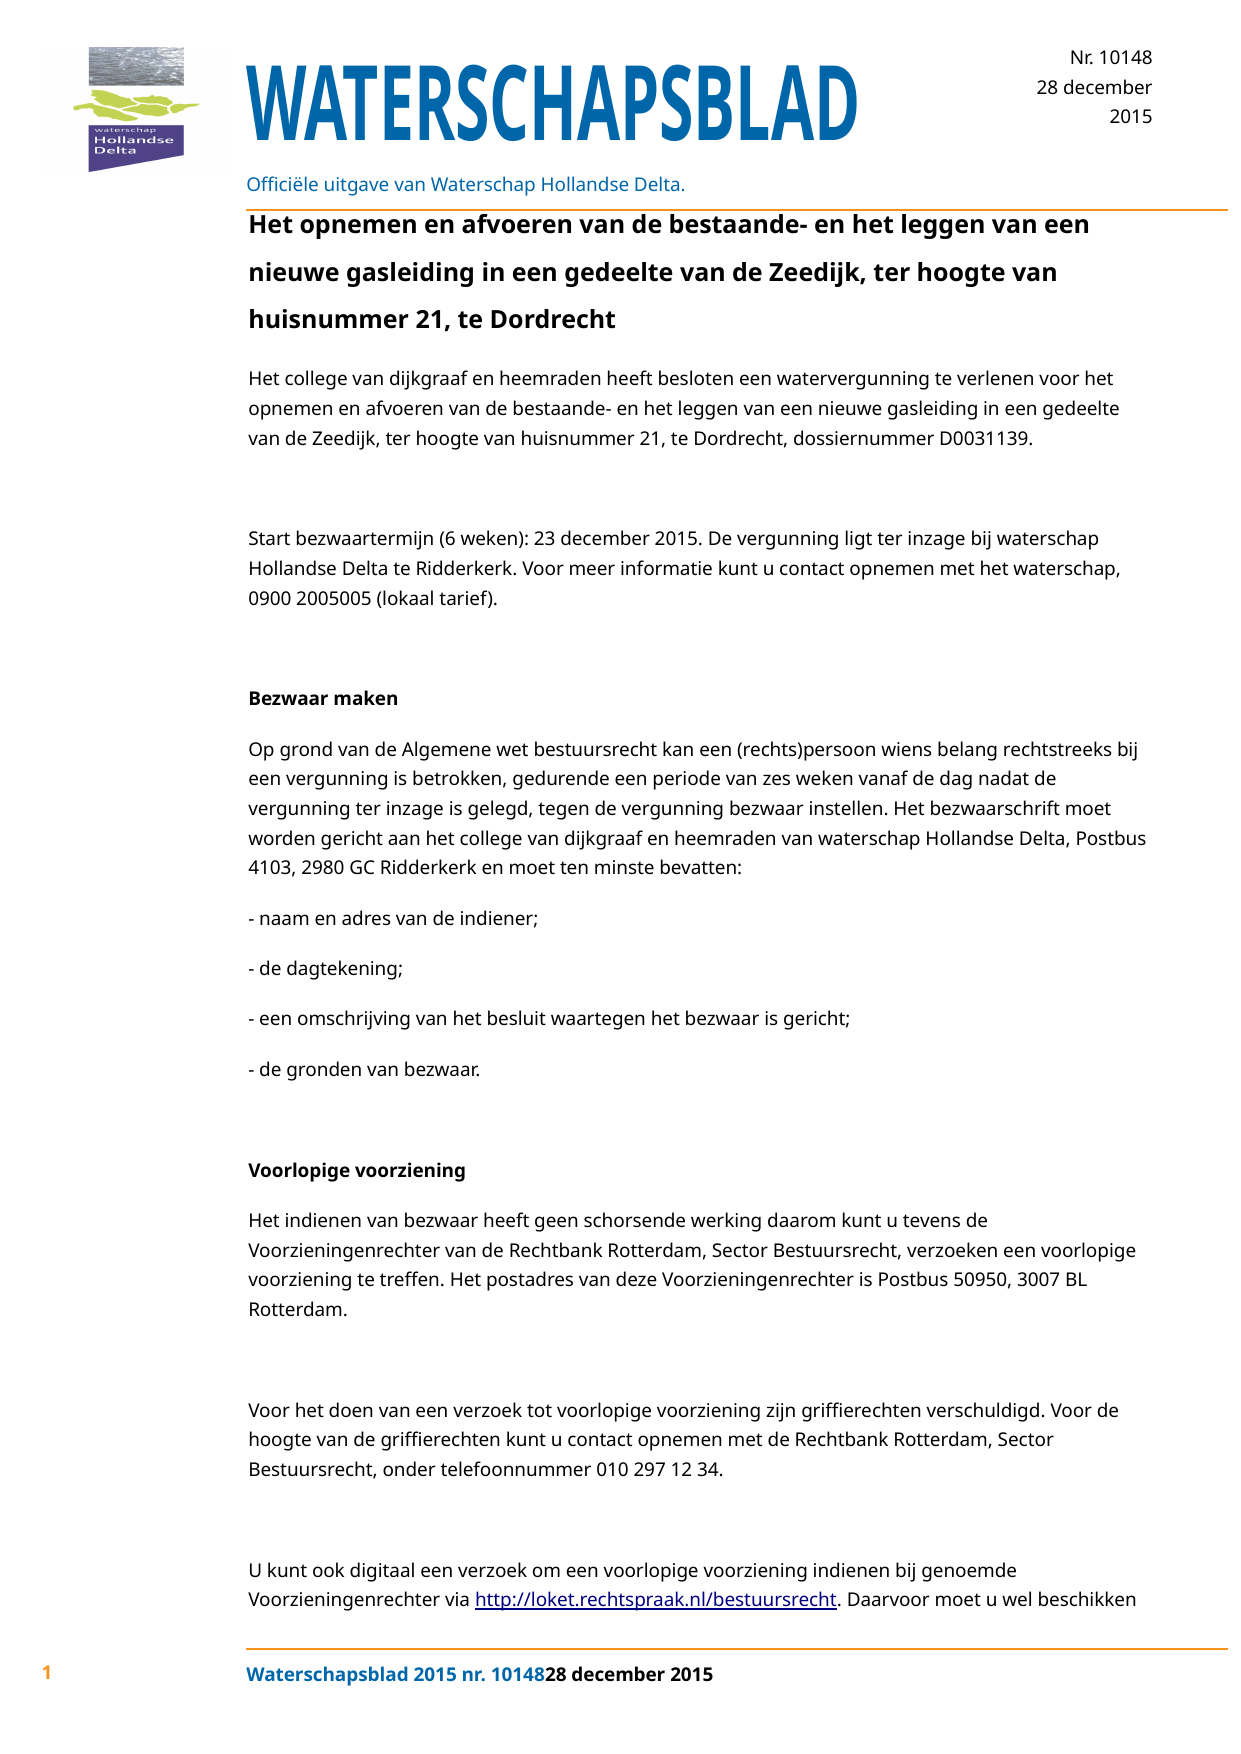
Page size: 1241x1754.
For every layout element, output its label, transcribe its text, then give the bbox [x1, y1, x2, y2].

text Het indienen van bezwaar heeft geen schorsende werking daarom kunt u tevens de Voorzieningenrechter van de Rechtbank Rotterdam, Sector Bestuursrecht, verzoeken een voorlopige voorziening te treffen. Het postadres van deze Voorzieningenrechter is Postbus 50950, 3007 BL Rotterdam. [248, 1207, 1152, 1322]
text - naam en adres van de indiener; [248, 905, 1152, 930]
text Op grond van de Algemene wet bestuursrecht kan een (rechts)persoon wiens belang rechtstreeks bij een vergunning is betrokken, gedurende een periode van zes weken vanaf de dag nadat de vergunning ter inzage is gelegd, tegen de vergunning bezwaar instellen. Het bezwaarschrift moet worden gericht aan het college van dijkgraaf en heemraden van waterschap Hollandse Delta, Postbus 4103, 2980 GC Ridderkerk en moet ten minste bevatten: [248, 736, 1152, 880]
text U kunt ook digitaal een verzoek om een voorlopige voorziening indienen bij genoemde Voorzieningenrechter via http://loket.rechtspraak.nl/bestuursrecht. Daarvoor moet u wel beschikken [248, 1557, 1152, 1612]
text Start bezwaartermijn (6 weken): 23 december 2015. De vergunning ligt ter inzage bij waterschap Hollandse Delta te Ridderkerk. Voor meer informatie kunt u contact opnemen met het waterschap, 0900 2005005 (lokaal tarief). [248, 526, 1152, 610]
text Bezwaar maken [248, 686, 1152, 711]
text Voorlopige voorziening [248, 1157, 1152, 1182]
text Voor het doen van een verzoek tot voorlopige voorziening zijn griffierechten verschuldigd. Voor de hoogte van de griffierechten kunt u contact opnemen met de Rechtbank Rotterdam, Sector Bestuursrecht, onder telefoonnummer 010 297 12 34. [248, 1397, 1152, 1482]
picture [41, 47, 231, 172]
text - de gronden van bezwaar. [248, 1056, 1152, 1082]
text - een omschrijving van het besluit waartegen het bezwaar is gericht; [248, 1006, 1152, 1031]
text Het college van dijkgraaf en heemraden heeft besloten een watervergunning te verlenen voor het opnemen en afvoeren van de bestaande- en het leggen van een nieuwe gasleiding in een gedeelte van de Zeedijk, ter hoogte van huisnummer 21, te Dordrecht, dossiernummer D0031139. [248, 366, 1152, 450]
text - de dagtekening; [248, 955, 1152, 981]
text Het opnemen en afvoeren van de bestaande- en het leggen van een nieuwe gasleiding in een gedeelte van de Zeedijk, ter hoogte van huisnummer 21, te Dordrecht [248, 211, 1152, 336]
